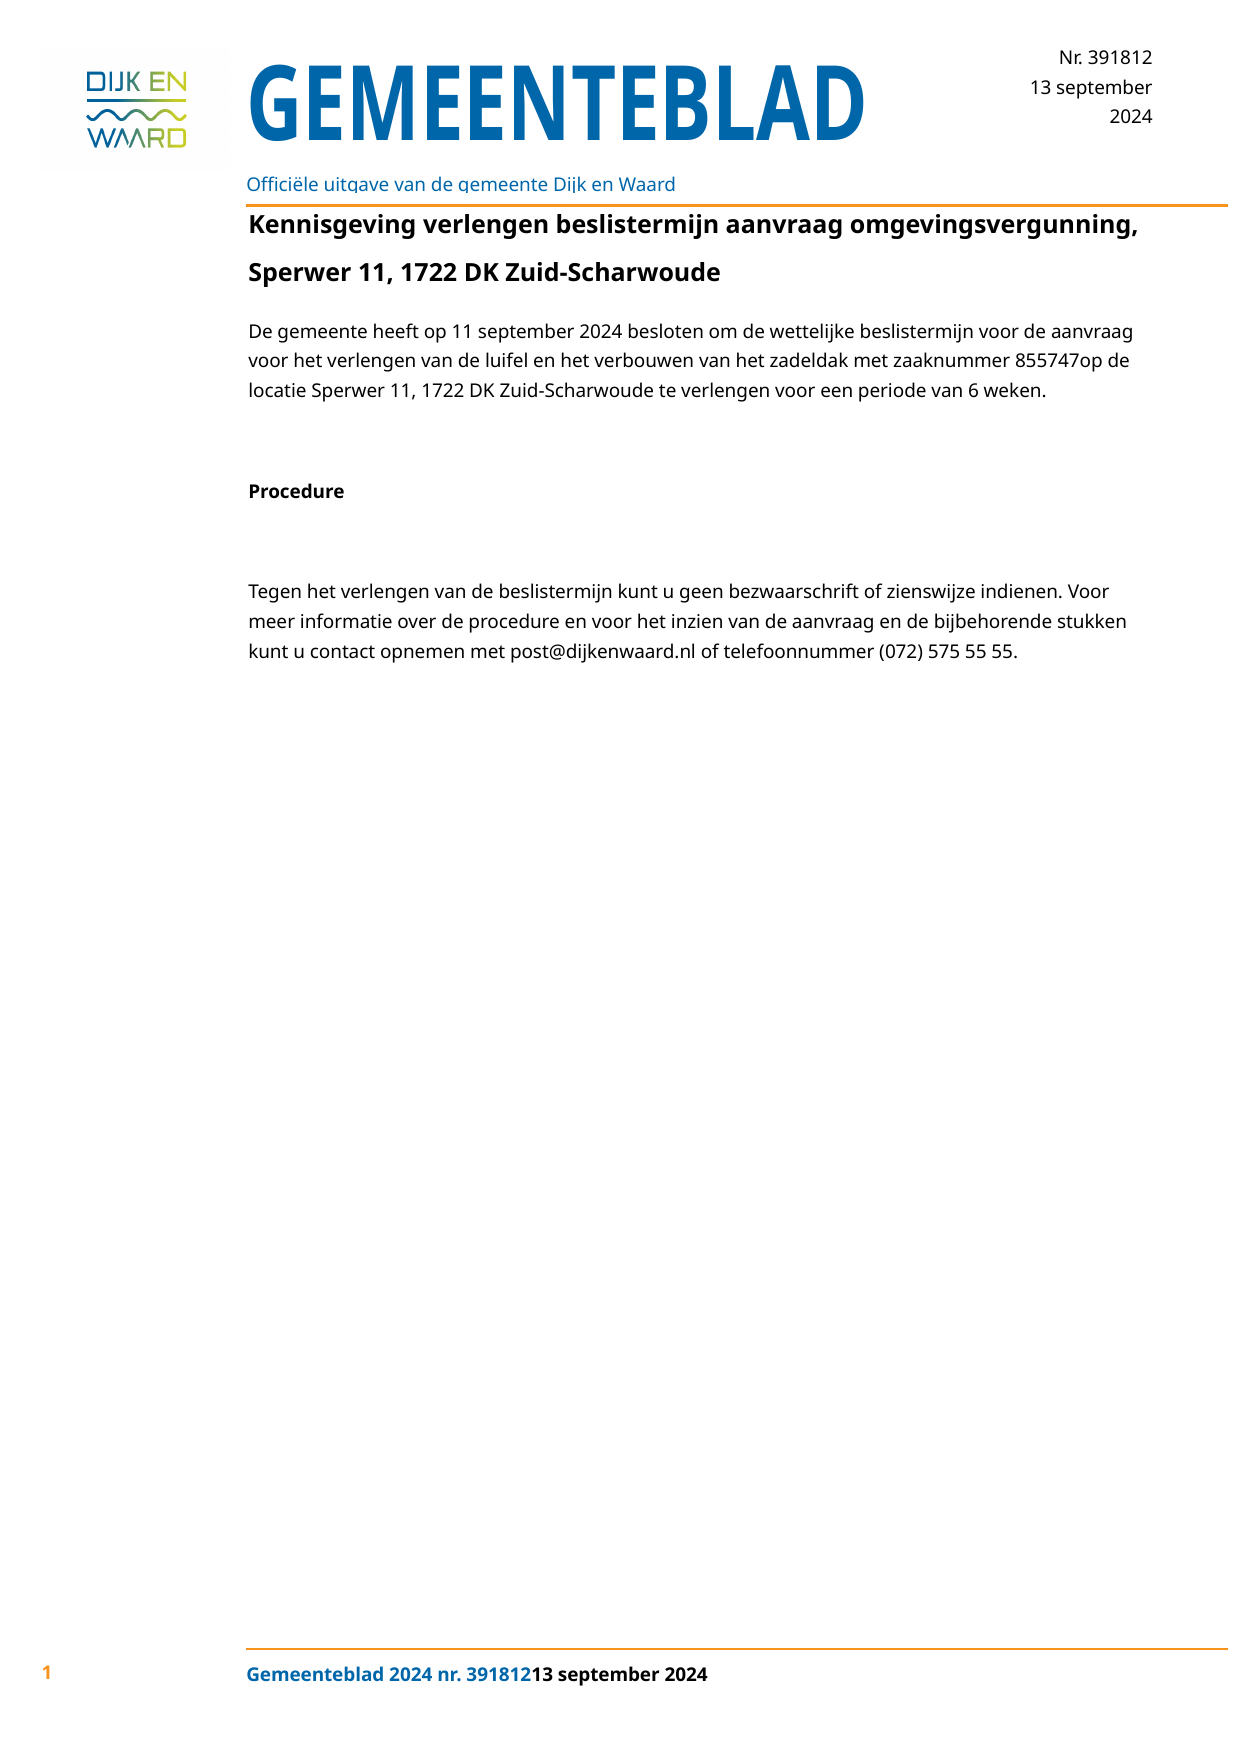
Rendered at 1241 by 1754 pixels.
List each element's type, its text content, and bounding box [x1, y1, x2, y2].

text Tegen het verlengen van de beslistermijn kunt u geen bezwaarschrift of zienswijze indienen. Voor meer informatie over de procedure en voor het inzien van de aanvraag en de bijbehorende stukken kunt u contact opnemen met post@dijkenwaard.nl of telefoonnummer (072) 575 55 55. [248, 579, 1152, 664]
text De gemeente heeft op 11 september 2024 besloten om de wettelijke beslistermijn voor de aanvraag voor het verlengen van de luifel en het verbouwen van het zadeldak met zaaknummer 855747op de locatie Sperwer 11, 1722 DK Zuid-Scharwoude te verlengen voor een periode van 6 weken. [248, 318, 1152, 403]
text Procedure [248, 478, 1152, 504]
text Kennisgeving verlengen beslistermijn aanvraag omgevingsvergunning, Sperwer 11, 1722 DK Zuid-Scharwoude [248, 207, 1152, 288]
picture [41, 47, 231, 172]
